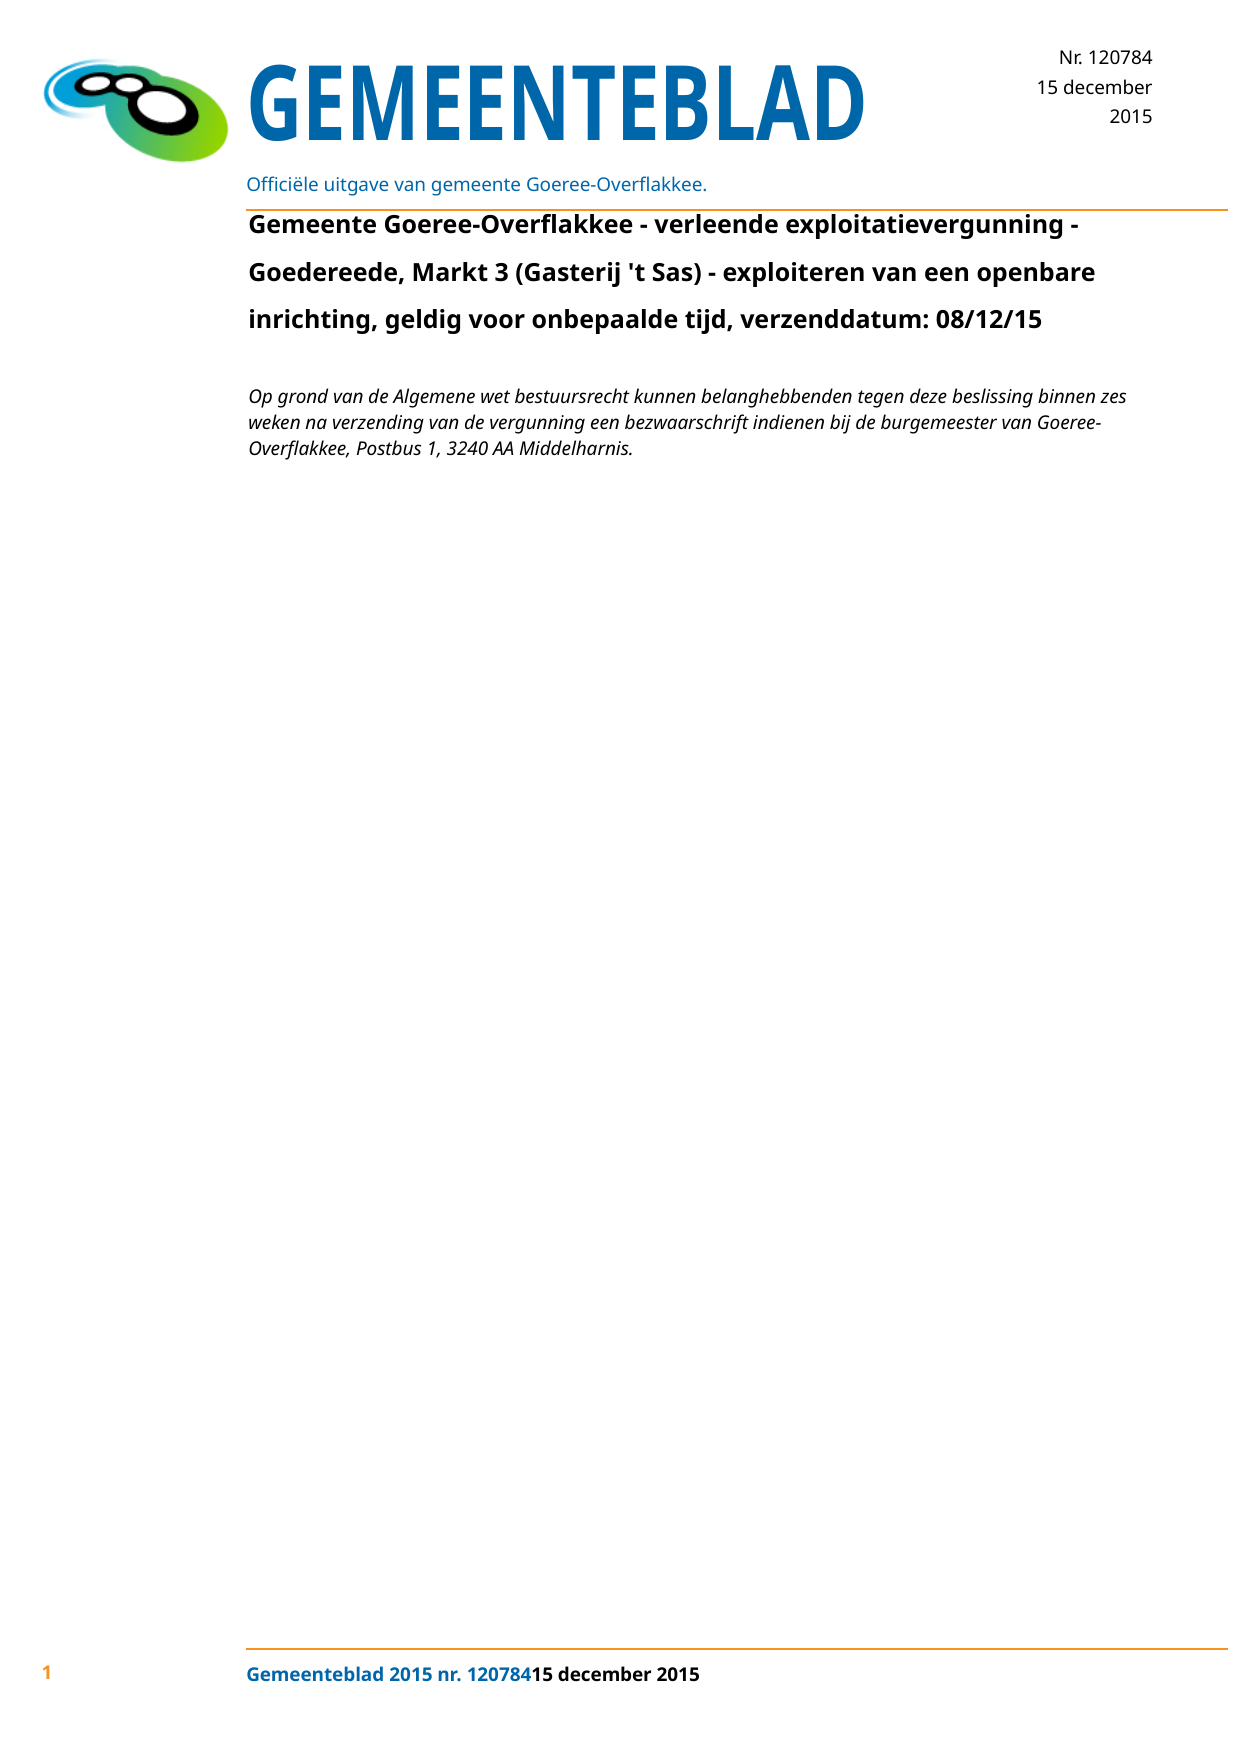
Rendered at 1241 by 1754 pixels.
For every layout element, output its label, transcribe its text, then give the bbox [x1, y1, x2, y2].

text Gemeente Goeree-Overflakkee - verleende exploitatievergunning - Goedereede, Markt 3 (Gasterij 't Sas) - exploiteren van een openbare inrichting, geldig voor onbepaalde tijd, verzenddatum: 08/12/15 [248, 211, 1152, 336]
text Op grond van de Algemene wet bestuursrecht kunnen belanghebbenden tegen deze beslissing binnen zes weken na verzending van de vergunning een bezwaarschrift indienen bij de burgemeester van Goeree-Overflakkee, Postbus 1, 3240 AA Middelharnis. [248, 384, 1152, 461]
picture [41, 47, 231, 172]
